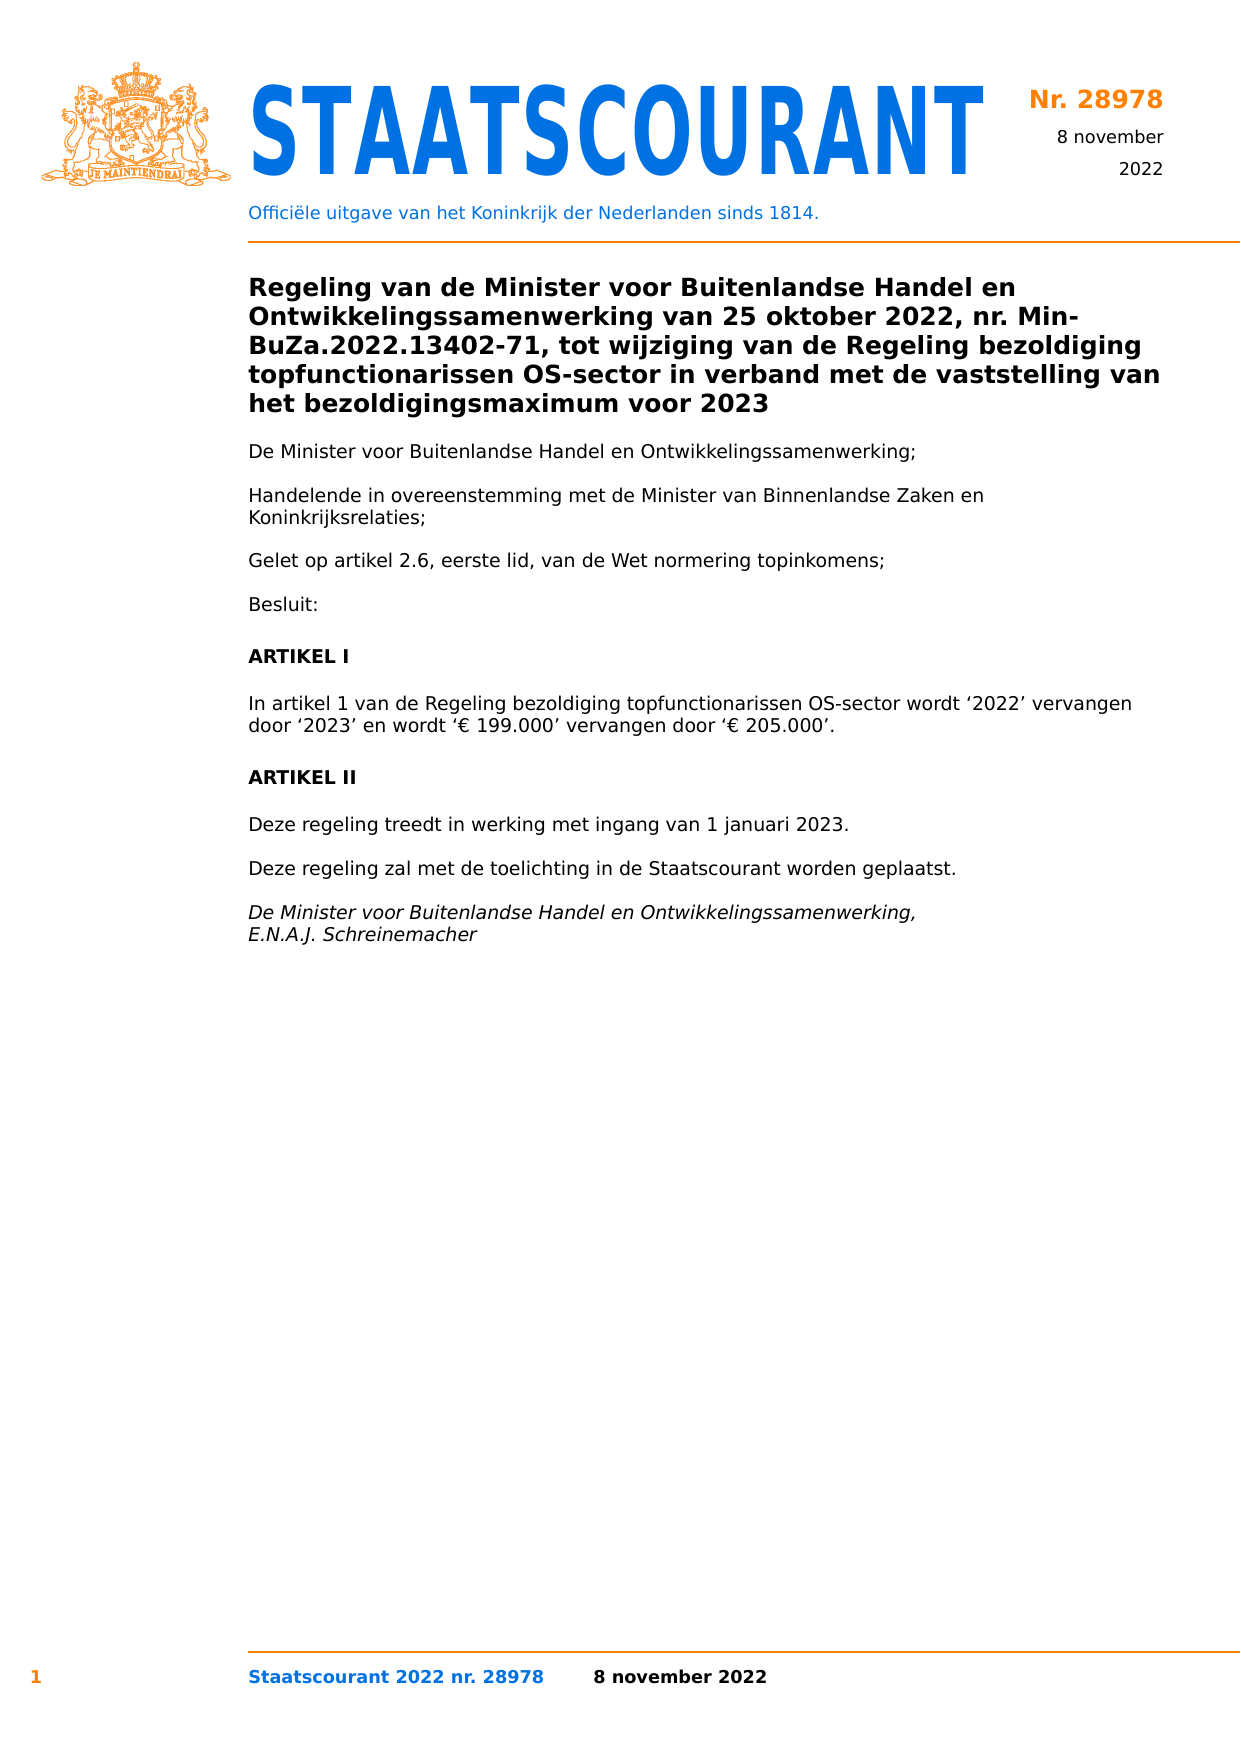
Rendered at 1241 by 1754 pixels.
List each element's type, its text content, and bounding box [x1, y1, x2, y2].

table_header STAATSCOURANT [248, 62, 998, 203]
subtitle ARTIKEL II [248, 767, 1163, 789]
text Deze regeling zal met de toelichting in de Staatscourant worden geplaatst. [248, 858, 1163, 880]
text Deze regeling treedt in werking met ingang van 1 januari 2023. [248, 814, 1163, 836]
picture [41, 62, 231, 186]
table_cell 2022 [998, 153, 1240, 203]
text De Minister voor Buitenlandse Handel en Ontwikkelingssamenwerking; [248, 441, 1163, 463]
table_cell Officiële uitgave van het Koninkrijk der Nederlanden sinds 1814. [248, 203, 1240, 241]
text Gelet op artikel 2.6, eerste lid, van de Wet normering topinkomens; [248, 550, 1163, 572]
subtitle Regeling van de Minister voor Buitenlandse Handel en Ontwikkelingssamenwerking van 25 oktober 2022, nr. Min-BuZa.2022.13402-71, tot wijziging van de Regeling bezoldiging topfunctionarissen OS-sector in verband met de vaststelling van het bezoldigingsmaximum voor 2023 [248, 273, 1163, 419]
text Handelende in overeenstemming met de Minister van Binnenlandse Zaken en Koninkrijksrelaties; [248, 484, 1163, 528]
text In artikel 1 van de Regeling bezoldiging topfunctionarissen OS-sector wordt ‘2022’ vervangen door ‘2023’ en wordt ‘€ 199.000’ vervangen door ‘€ 205.000’. [248, 693, 1163, 737]
table_header Nr. 28978 [998, 62, 1240, 121]
text Besluit: [248, 594, 1163, 616]
table_cell 8 november [998, 121, 1240, 153]
table_header [25, 62, 248, 241]
subtitle ARTIKEL I [248, 646, 1163, 668]
text De Minister voor Buitenlandse Handel en Ontwikkelingssamenwerking, E.N.A.J. Schreinemacher [248, 902, 1163, 946]
